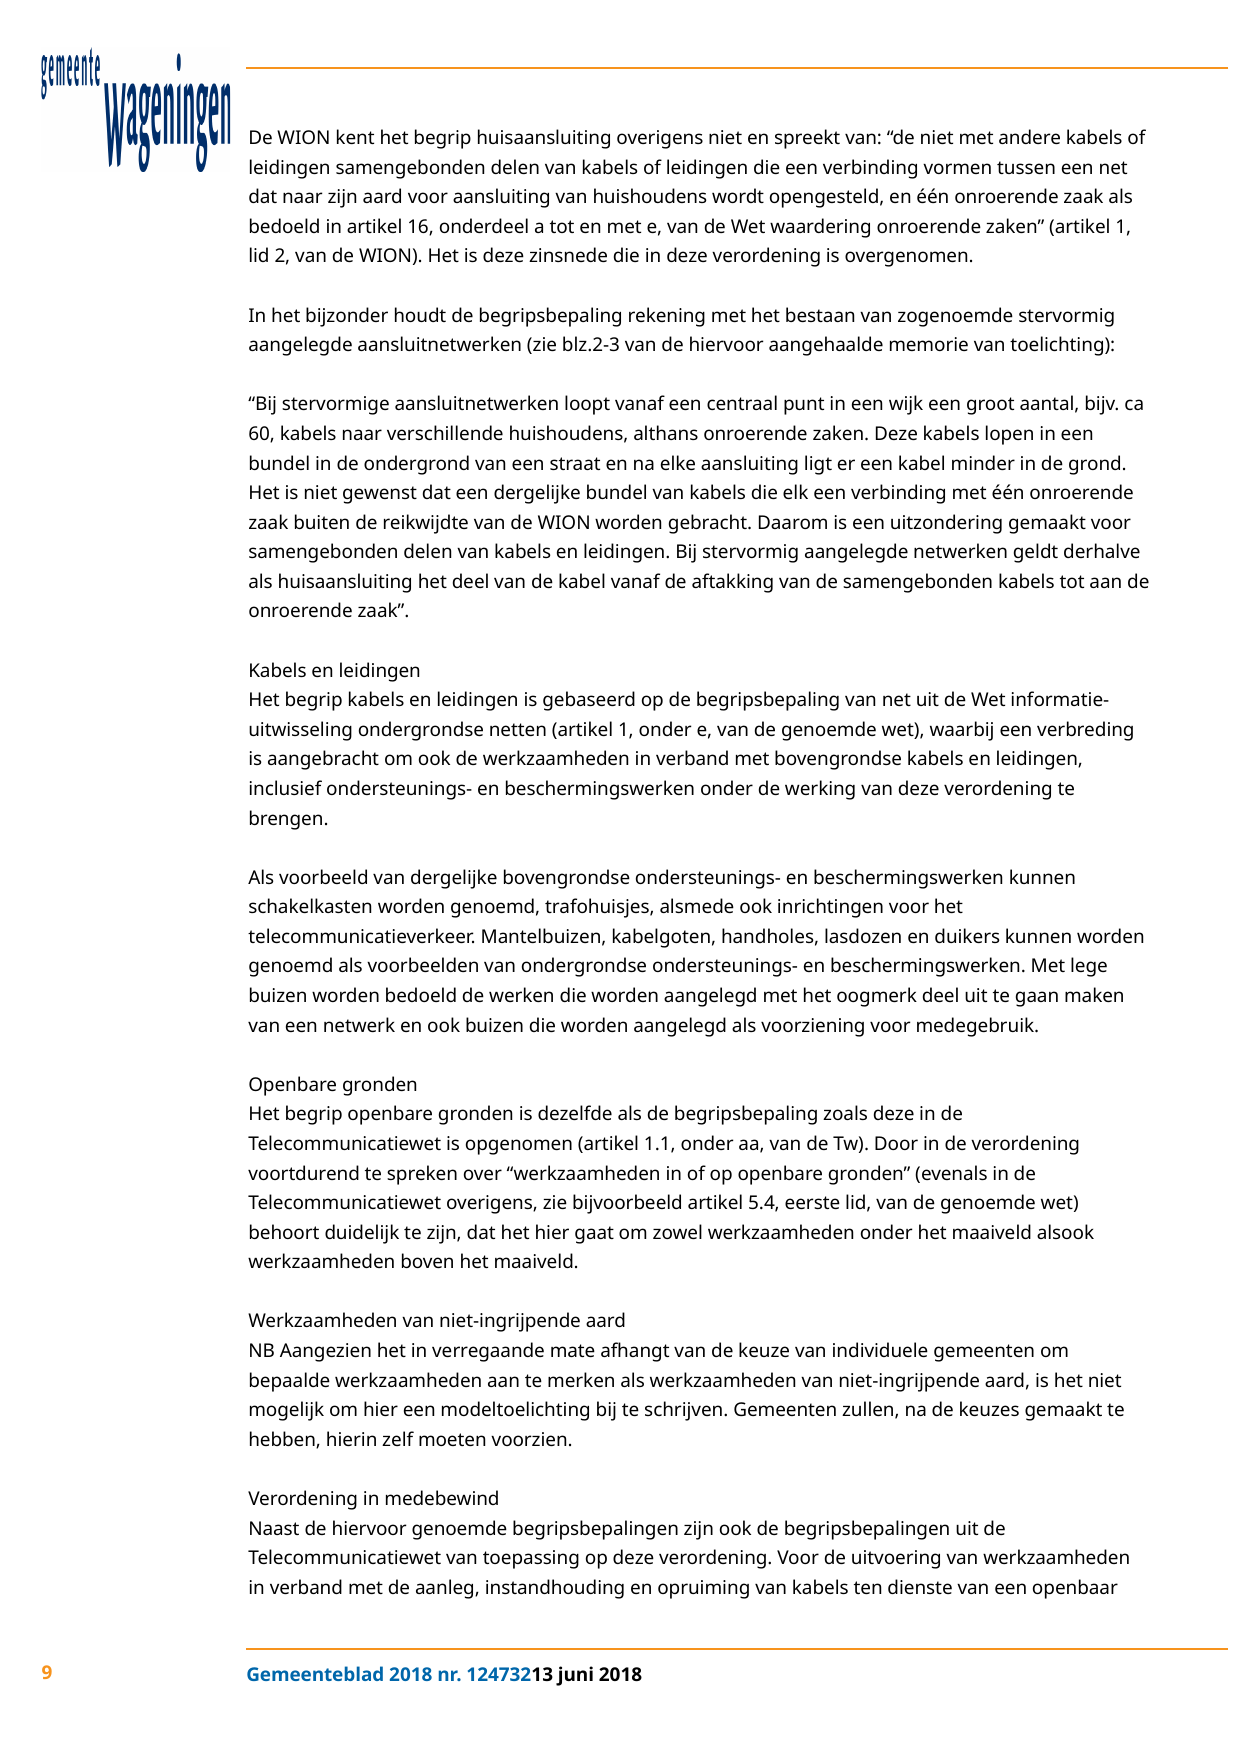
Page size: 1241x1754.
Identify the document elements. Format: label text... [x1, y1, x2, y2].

text Werkzaamheden van niet-ingrijpende aard [248, 1308, 1152, 1333]
text De WION kent het begrip huisaansluiting overigens niet en spreekt van: “de niet met andere kabels of leidingen samengebonden delen van kabels of leidingen die een verbinding vormen tussen een net dat naar zijn aard voor aansluiting van huishoudens wordt opengesteld, en één onroerende zaak als bedoeld in artikel 16, onderdeel a tot en met e, van de Wet waardering onroerende zaken” (artikel 1, lid 2, van de WION). Het is deze zinsnede die in deze verordening is overgenomen. [248, 124, 1152, 268]
text NB Aangezien het in verregaande mate afhangt van de keuze van individuele gemeenten om bepaalde werkzaamheden aan te merken als werkzaamheden van niet-ingrijpende aard, is het niet mogelijk om hier een modeltoelichting bij te schrijven. Gemeenten zullen, na de keuzes gemaakt te hebben, hierin zelf moeten voorzien. [248, 1337, 1152, 1452]
text Openbare gronden [248, 1071, 1152, 1097]
text Als voorbeeld van dergelijke bovengrondse ondersteunings- en beschermingswerken kunnen schakelkasten worden genoemd, trafohuisjes, alsmede ook inrichtingen voor het telecommunicatieverkeer. Mantelbuizen, kabelgoten, handholes, lasdozen en duikers kunnen worden genoemd als voorbeelden van ondergrondse ondersteunings- en beschermingswerken. Met lege buizen worden bedoeld de werken die worden aangelegd met het oogmerk deel uit te gaan maken van een netwerk en ook buizen die worden aangelegd als voorziening voor medegebruik. [248, 864, 1152, 1038]
text Het begrip openbare gronden is dezelfde als de begripsbepaling zoals deze in de Telecommunicatiewet is opgenomen (artikel 1.1, onder aa, van de Tw). Door in de verordening voortdurend te spreken over “werkzaamheden in of op openbare gronden” (evenals in de Telecommunicatiewet overigens, zie bijvoorbeeld artikel 5.4, eerste lid, van de genoemde wet) behoort duidelijk te zijn, dat het hier gaat om zowel werkzaamheden onder het maaiveld alsook werkzaamheden boven het maaiveld. [248, 1101, 1152, 1274]
text In het bijzonder houdt de begripsbepaling rekening met het bestaan van zogenoemde stervormig aangelegde aansluitnetwerken (zie blz.2-3 van de hiervoor aangehaalde memorie van toelichting): [248, 302, 1152, 357]
text Verordening in medebewind [248, 1485, 1152, 1511]
text Naast de hiervoor genoemde begripsbepalingen zijn ook de begripsbepalingen uit de Telecommunicatiewet van toepassing op deze verordening. Voor de uitvoering van werkzaamheden in verband met de aanleg, instandhouding en opruiming van kabels ten dienste van een openbaar [248, 1515, 1152, 1600]
text “Bij stervormige aansluitnetwerken loopt vanaf een centraal punt in een wijk een groot aantal, bijv. ca 60, kabels naar verschillende huishoudens, althans onroerende zaken. Deze kabels lopen in een bundel in de ondergrond van een straat en na elke aansluiting ligt er een kabel minder in de grond. Het is niet gewenst dat een dergelijke bundel van kabels die elk een verbinding met één onroerende zaak buiten de reikwijdte van de WION worden gebracht. Daarom is een uitzondering gemaakt voor samengebonden delen van kabels en leidingen. Bij stervormig aangelegde netwerken geldt derhalve als huisaansluiting het deel van de kabel vanaf de aftakking van de samengebonden kabels tot aan de onroerende zaak”. [248, 391, 1152, 623]
picture [41, 47, 231, 172]
text Kabels en leidingen [248, 657, 1152, 683]
text Het begrip kabels en leidingen is gebaseerd op de begripsbepaling van net uit de Wet informatie-uitwisseling ondergrondse netten (artikel 1, onder e, van de genoemde wet), waarbij een verbreding is aangebracht om ook de werkzaamheden in verband met bovengrondse kabels en leidingen, inclusief ondersteunings- en beschermingswerken onder de werking van deze verordening te brengen. [248, 686, 1152, 831]
